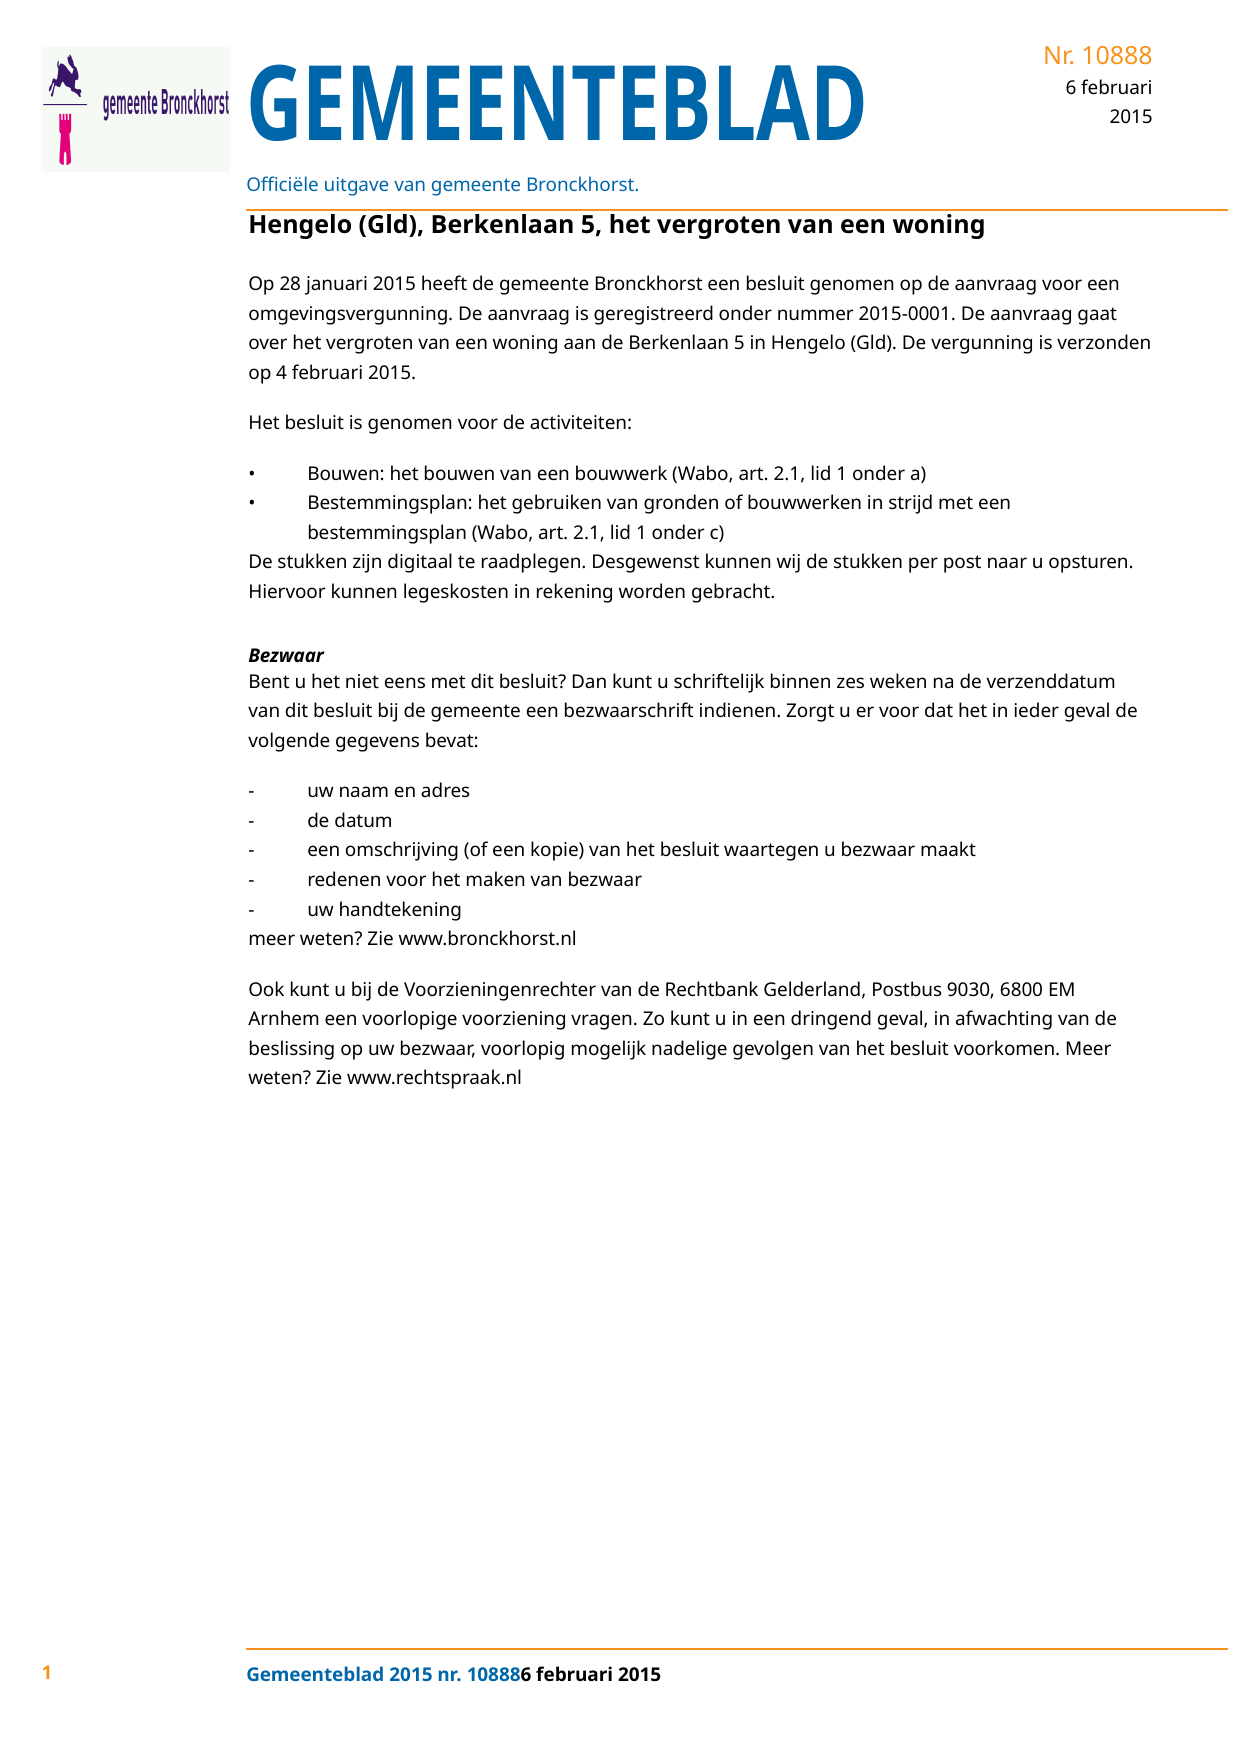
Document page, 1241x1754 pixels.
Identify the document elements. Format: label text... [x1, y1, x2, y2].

list Bestemmingsplan: het gebruiken van gronden of bouwwerken in strijd met een bestemmingsplan (Wabo, art. 2.1, lid 1 onder c) [248, 489, 1152, 545]
text Op 28 januari 2015 heeft de gemeente Bronckhorst een besluit genomen op de aanvraag voor een omgevingsvergunning. De aanvraag is geregistreerd onder nummer 2015-0001. De aanvraag gaat over het vergroten van een woning aan de Berkenlaan 5 in Hengelo (Gld). De vergunning is verzonden op 4 februari 2015. [248, 270, 1152, 385]
picture [41, 47, 231, 172]
text Het besluit is genomen voor de activiteiten: [248, 409, 1152, 435]
list de datum [248, 807, 1152, 833]
list Bouwen: het bouwen van een bouwwerk (Wabo, art. 2.1, lid 1 onder a) [248, 460, 1152, 486]
text Bezwaar [248, 642, 1152, 668]
text Bent u het niet eens met dit besluit? Dan kunt u schriftelijk binnen zes weken na de verzenddatum van dit besluit bij de gemeente een bezwaarschrift indienen. Zorgt u er voor dat het in ieder geval de volgende gegevens bevat: [248, 668, 1152, 753]
text Hengelo (Gld), Berkenlaan 5, het vergroten van een woning [248, 211, 1152, 241]
list uw handtekening [248, 896, 1152, 922]
text Ook kunt u bij de Voorzieningenrechter van de Rechtbank Gelderland, Postbus 9030, 6800 EM Arnhem een voorlopige voorziening vragen. Zo kunt u in een dringend geval, in afwachting van de beslissing op uw bezwaar, voorlopig mogelijk nadelige gevolgen van het besluit voorkomen. Meer weten? Zie www.rechtspraak.nl [248, 976, 1152, 1090]
list redenen voor het maken van bezwaar [248, 866, 1152, 892]
text De stukken zijn digitaal te raadplegen. Desgewenst kunnen wij de stukken per post naar u opsturen. Hiervoor kunnen legeskosten in rekening worden gebracht. [248, 549, 1152, 604]
text meer weten? Zie www.bronckhorst.nl [248, 925, 1152, 951]
list een omschrijving (of een kopie) van het besluit waartegen u bezwaar maakt [248, 837, 1152, 862]
list uw naam en adres [248, 777, 1152, 803]
